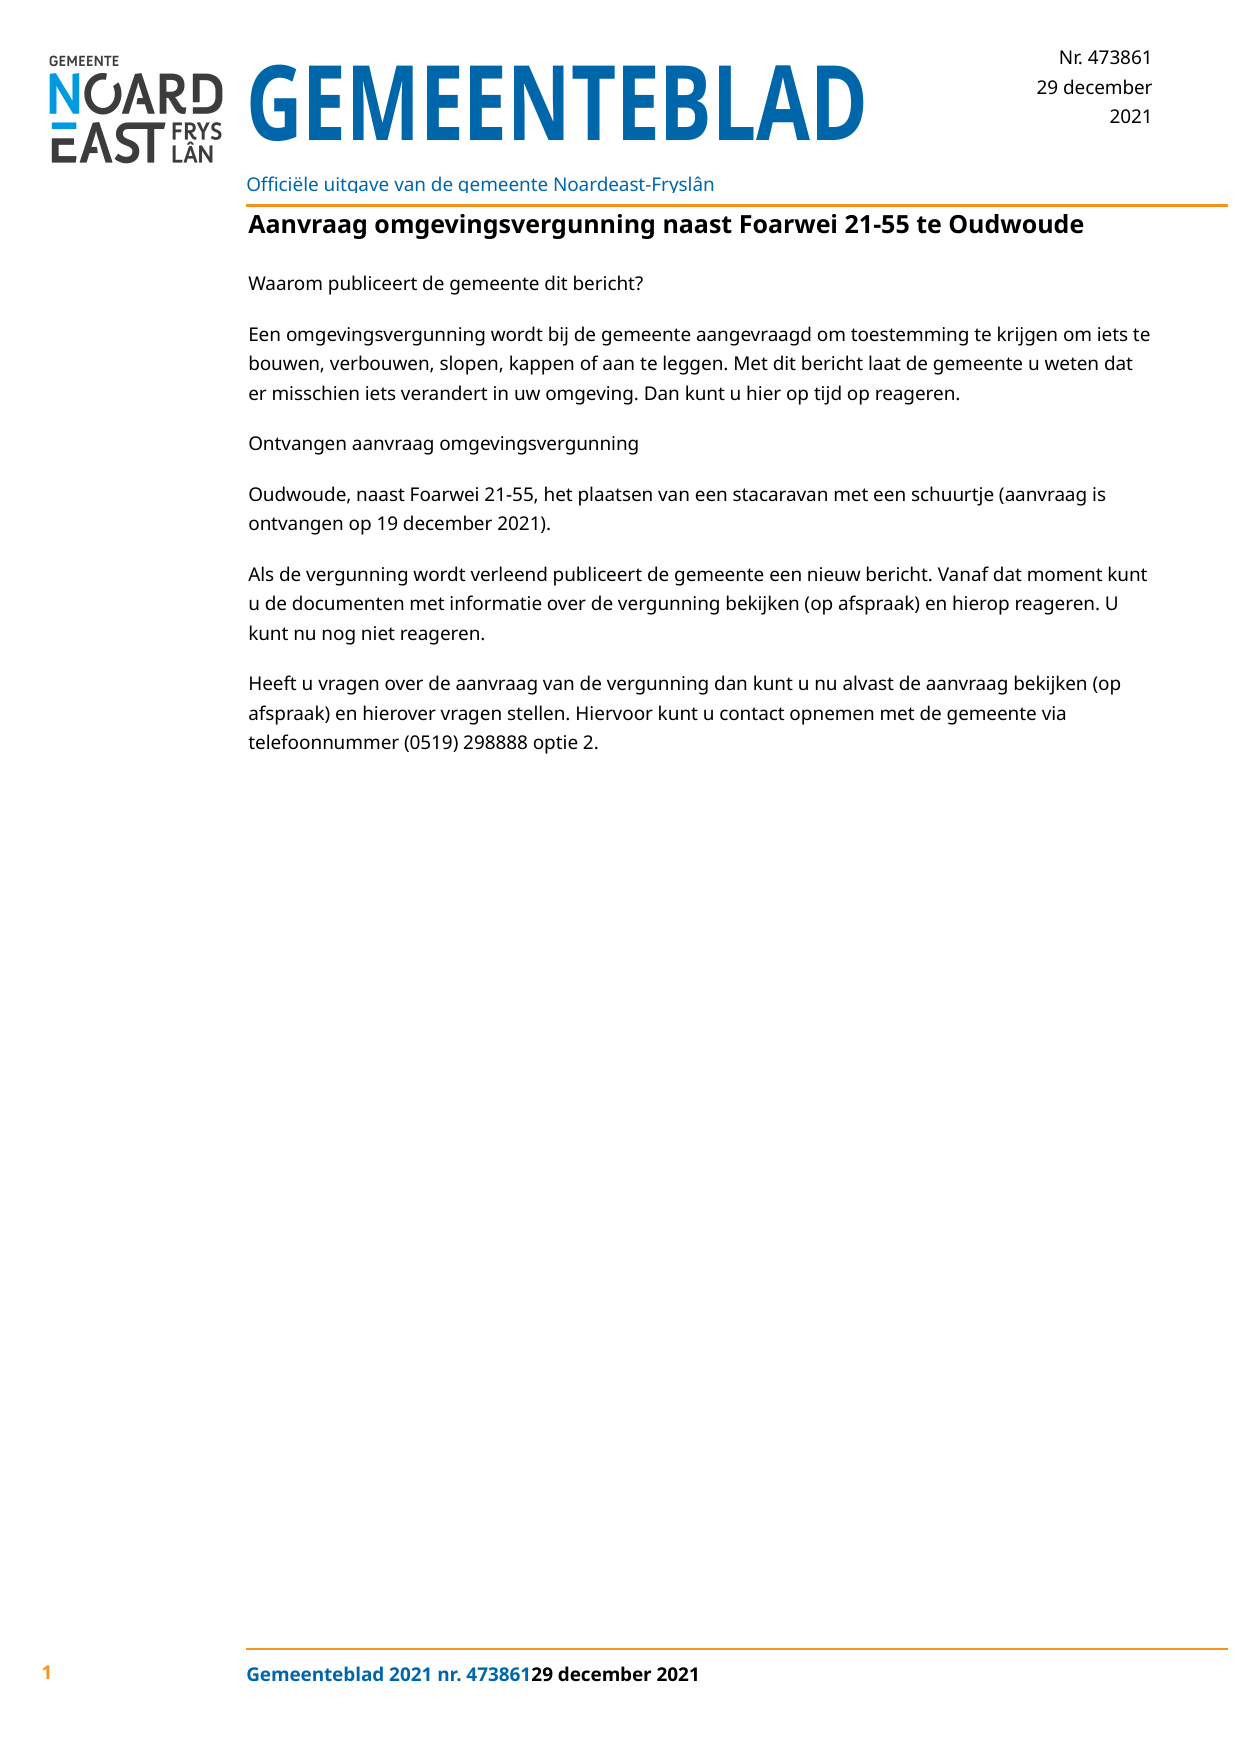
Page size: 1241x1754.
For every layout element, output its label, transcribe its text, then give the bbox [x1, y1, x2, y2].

text Als de vergunning wordt verleend publiceert de gemeente een nieuw bericht. Vanaf dat moment kunt u de documenten met informatie over de vergunning bekijken (op afspraak) en hierop reageren. U kunt nu nog niet reageren. [248, 561, 1152, 646]
text Ontvangen aanvraag omgevingsvergunning [248, 430, 1152, 456]
text Waarom publiceert de gemeente dit bericht? [248, 270, 1152, 296]
picture [41, 47, 231, 172]
text Aanvraag omgevingsvergunning naast Foarwei 21-55 te Oudwoude [248, 207, 1152, 241]
text Heeft u vragen over de aanvraag van de vergunning dan kunt u nu alvast de aanvraag bekijken (op afspraak) en hierover vragen stellen. Hiervoor kunt u contact opnemen met de gemeente via telefoonnummer (0519) 298888 optie 2. [248, 670, 1152, 755]
text Oudwoude, naast Foarwei 21-55, het plaatsen van een stacaravan met een schuurtje (aanvraag is ontvangen op 19 december 2021). [248, 481, 1152, 536]
text Een omgevingsvergunning wordt bij de gemeente aangevraagd om toestemming te krijgen om iets te bouwen, verbouwen, slopen, kappen of aan te leggen. Met dit bericht laat de gemeente u weten dat er misschien iets verandert in uw omgeving. Dan kunt u hier op tijd op reageren. [248, 321, 1152, 406]
